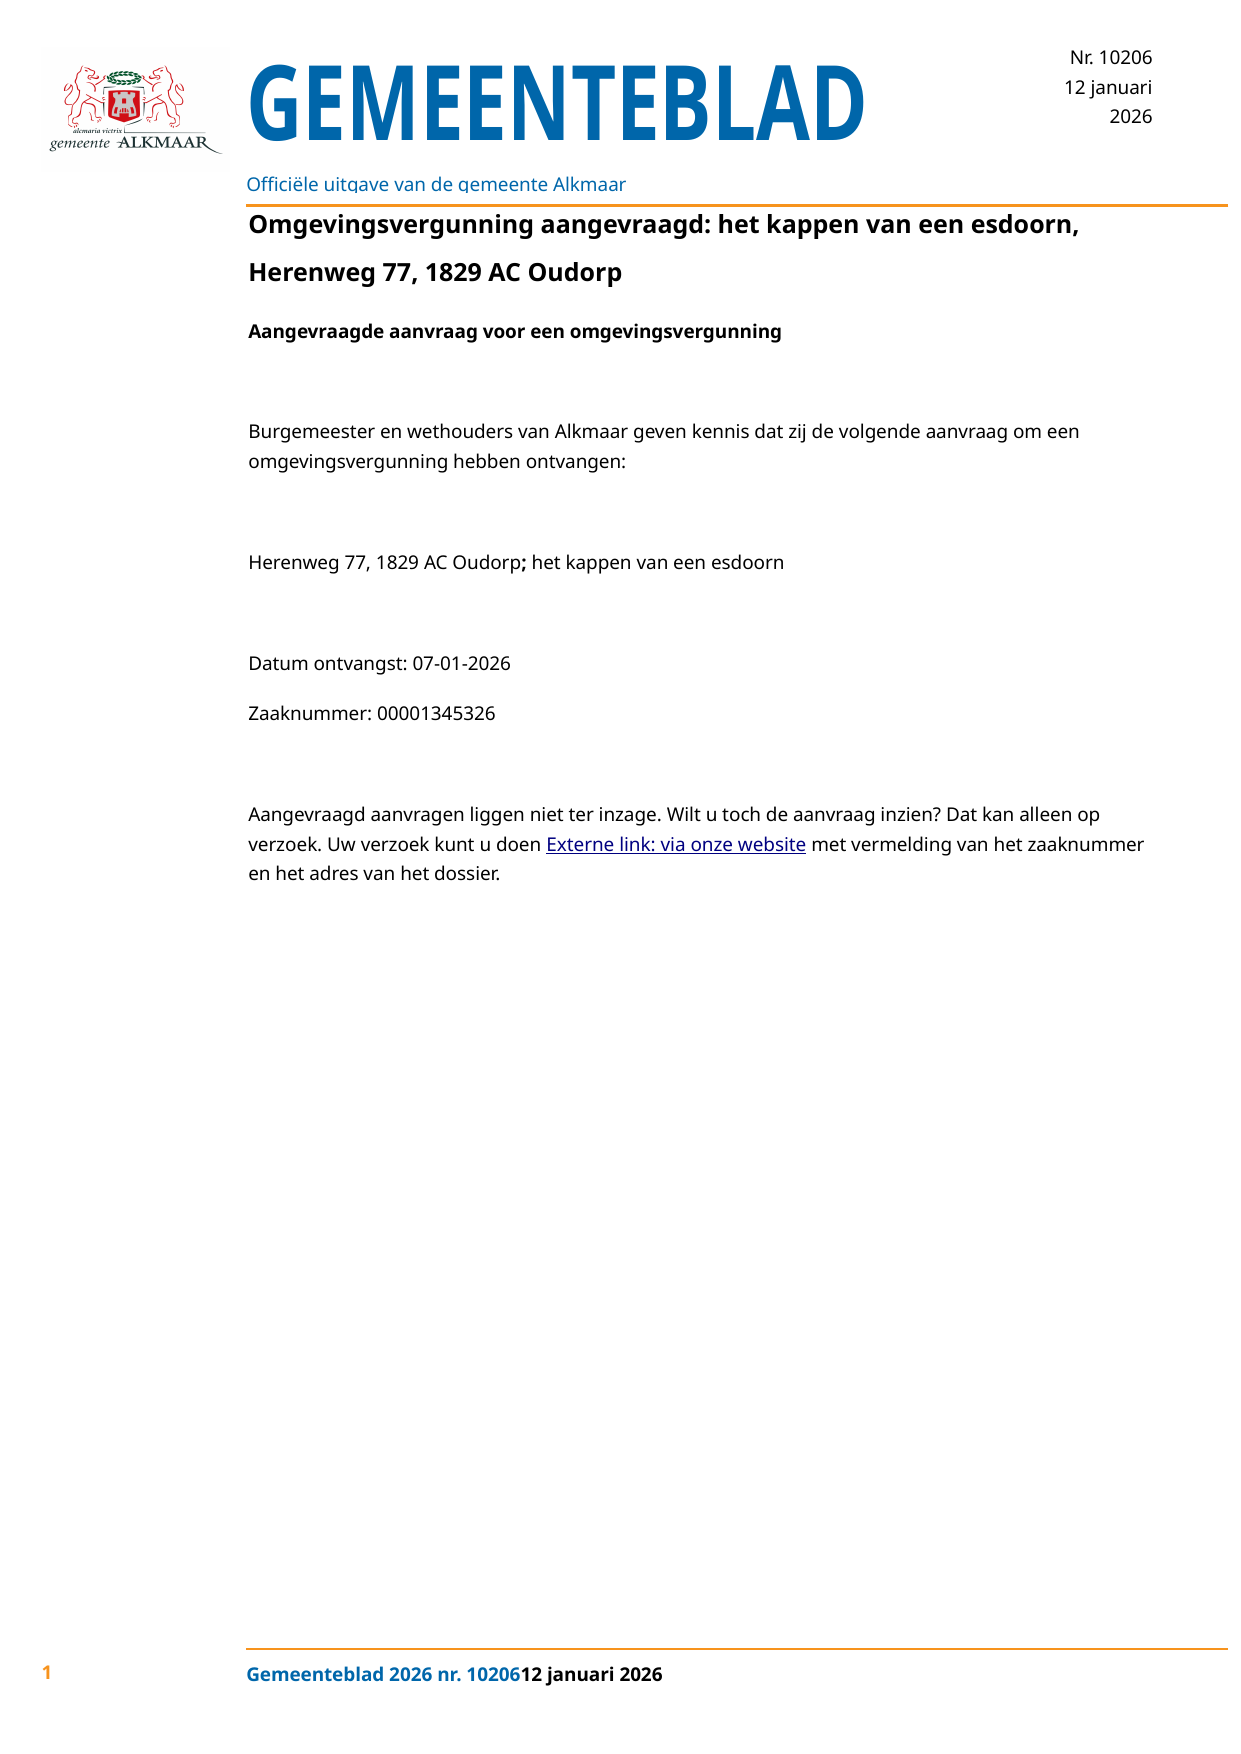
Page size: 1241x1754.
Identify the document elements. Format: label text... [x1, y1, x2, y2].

text Aangevraagde aanvraag voor een omgevingsvergunning [248, 318, 1152, 344]
text Burgemeester en wethouders van Alkmaar geven kennis dat zij de volgende aanvraag om een omgevingsvergunning hebben ontvangen: [248, 419, 1152, 474]
text Herenweg 77, 1829 AC Oudorp; het kappen van een esdoorn [248, 549, 1152, 575]
picture [41, 47, 231, 172]
text Datum ontvangst: 07-01-2026 [248, 650, 1152, 676]
text Aangevraagd aanvragen liggen niet ter inzage. Wilt u toch de aanvraag inzien? Dat kan alleen op verzoek. Uw verzoek kunt u doen Externe link: via onze website met vermelding van het zaaknummer en het adres van het dossier. [248, 801, 1152, 886]
text Zaaknummer: 00001345326 [248, 700, 1152, 726]
text Omgevingsvergunning aangevraagd: het kappen van een esdoorn, Herenweg 77, 1829 AC Oudorp [248, 207, 1152, 288]
